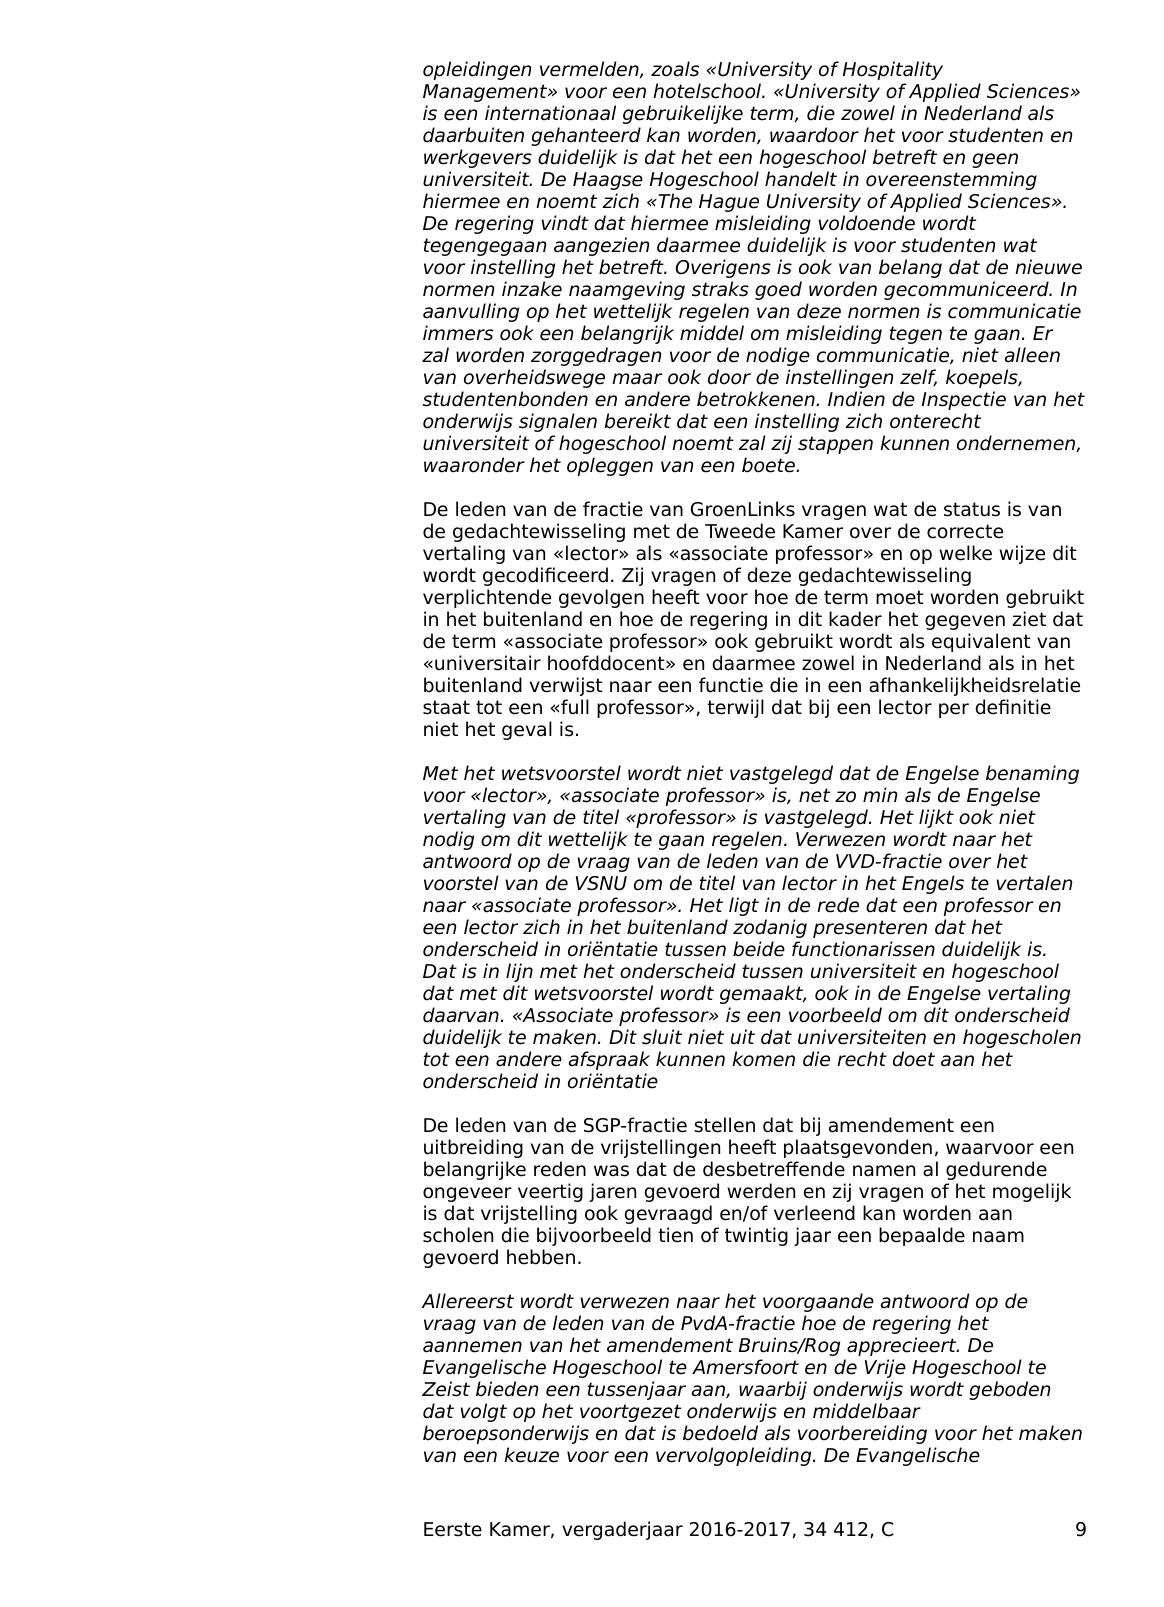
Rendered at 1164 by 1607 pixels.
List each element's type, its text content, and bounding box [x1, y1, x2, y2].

text De regering vindt dat hiermee misleiding voldoende wordt tegengegaan aangezien daarmee duidelijk is voor studenten wat voor instelling het betreft. Overigens is ook van belang dat de nieuwe normen inzake naamgeving straks goed worden gecommuniceerd. In aanvulling op het wettelijk regelen van deze normen is communicatie immers ook een belangrijk middel om misleiding tegen te gaan. Er zal worden zorggedragen voor de nodige communicatie, niet alleen van overheidswege maar ook door de instellingen zelf, koepels, studentenbonden en andere betrokkenen. Indien de Inspectie van het onderwijs signalen bereikt dat een instelling zich onterecht universiteit of hogeschool noemt zal zij stappen kunnen ondernemen, waaronder het opleggen van een boete. [422, 213, 1087, 477]
text De leden van de fractie van GroenLinks vragen wat de status is van de gedachtewisseling met de Tweede Kamer over de correcte vertaling van «lector» als «associate professor» en op welke wijze dit wordt gecodificeerd. Zij vragen of deze gedachtewisseling verplichtende gevolgen heeft voor hoe de term moet worden gebruikt in het buitenland en hoe de regering in dit kader het gegeven ziet dat de term «associate professor» ook gebruikt wordt als equivalent van «universitair hoofddocent» en daarmee zowel in Nederland als in het buitenland verwijst naar een functie die in een afhankelijkheidsrelatie staat tot een «full professor», terwijl dat bij een lector per definitie niet het geval is. [422, 499, 1087, 741]
text opleidingen vermelden, zoals «University of Hospitality Management» voor een hotelschool. «University of Applied Sciences» is een internationaal gebruikelijke term, die zowel in Nederland als daarbuiten gehanteerd kan worden, waardoor het voor studenten en werkgevers duidelijk is dat het een hogeschool betreft en geen universiteit. De Haagse Hogeschool handelt in overeenstemming hiermee en noemt zich «The Hague University of Applied Sciences». [422, 59, 1087, 213]
text Allereerst wordt verwezen naar het voorgaande antwoord op de vraag van de leden van de PvdA-fractie hoe de regering het aannemen van het amendement Bruins/Rog apprecieert. De Evangelische Hogeschool te Amersfoort en de Vrije Hogeschool te Zeist bieden een tussenjaar aan, waarbij onderwijs wordt geboden dat volgt op het voortgezet onderwijs en middelbaar beroepsonderwijs en dat is bedoeld als voorbereiding voor het maken van een keuze voor een vervolgopleiding. De Evangelische [422, 1291, 1087, 1467]
text De leden van de SGP-fractie stellen dat bij amendement een uitbreiding van de vrijstellingen heeft plaatsgevonden, waarvoor een belangrijke reden was dat de desbetreffende namen al gedurende ongeveer veertig jaren gevoerd werden en zij vragen of het mogelijk is dat vrijstelling ook gevraagd en/of verleend kan worden aan scholen die bijvoorbeeld tien of twintig jaar een bepaalde naam gevoerd hebben. [422, 1115, 1087, 1268]
text Met het wetsvoorstel wordt niet vastgelegd dat de Engelse benaming voor «lector», «associate professor» is, net zo min als de Engelse vertaling van de titel «professor» is vastgelegd. Het lijkt ook niet nodig om dit wettelijk te gaan regelen. Verwezen wordt naar het antwoord op de vraag van de leden van de VVD-fractie over het voorstel van de VSNU om de titel van lector in het Engels te vertalen naar «associate professor». Het ligt in de rede dat een professor en een lector zich in het buitenland zodanig presenteren dat het onderscheid in oriëntatie tussen beide functionarissen duidelijk is. Dat is in lijn met het onderscheid tussen universiteit en hogeschool dat met dit wetsvoorstel wordt gemaakt, ook in de Engelse vertaling daarvan. «Associate professor» is een voorbeeld om dit onderscheid duidelijk te maken. Dit sluit niet uit dat universiteiten en hogescholen tot een andere afspraak kunnen komen die recht doet aan het onderscheid in oriëntatie [422, 763, 1087, 1092]
